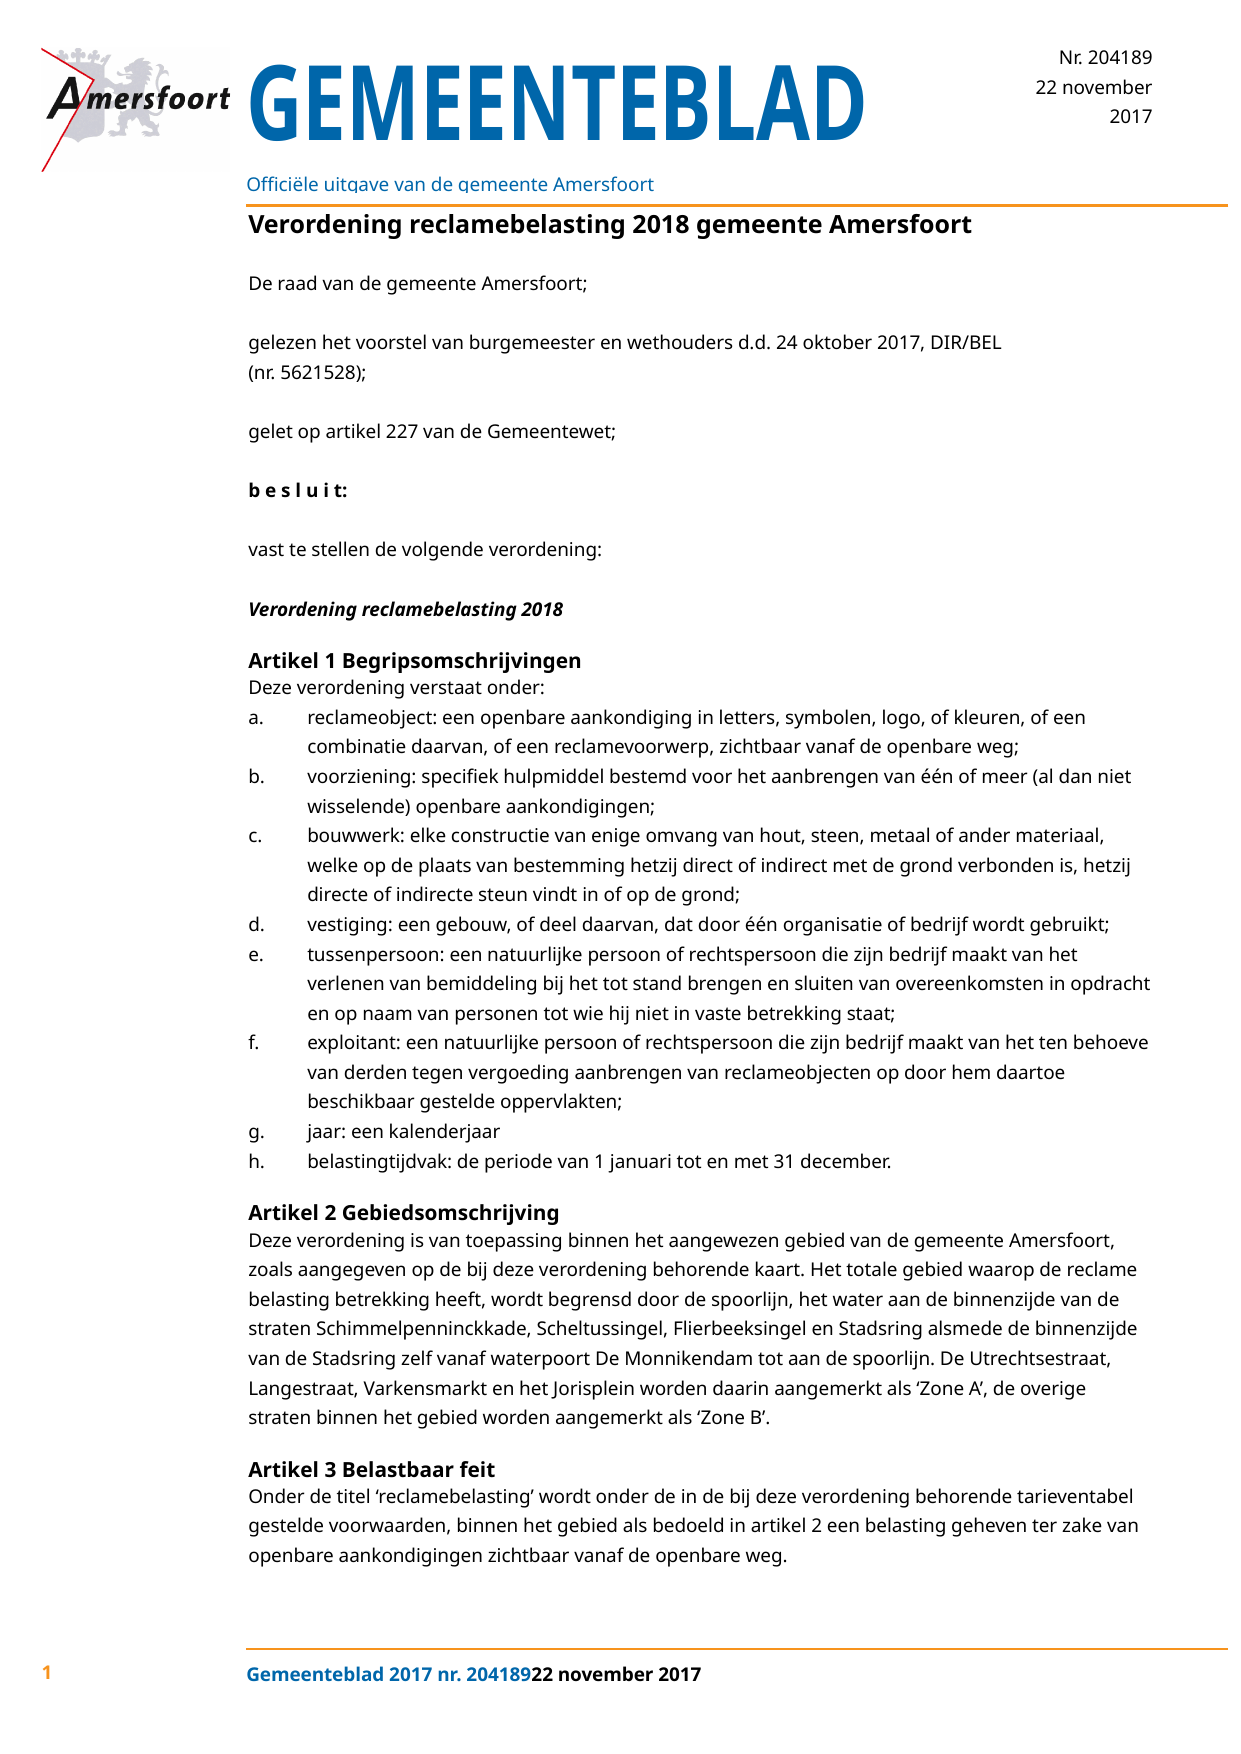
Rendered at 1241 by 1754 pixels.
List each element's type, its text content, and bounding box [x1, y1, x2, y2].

list exploitant: een natuurlijke persoon of rechtspersoon die zijn bedrijf maakt van het ten behoeve van derden tegen vergoeding aanbrengen van reclameobjecten op door hem daartoe beschikbaar gestelde oppervlakten; [248, 1029, 1152, 1114]
text Deze verordening verstaat onder: [248, 674, 1152, 700]
text Artikel 1 Begripsomschrijvingen [248, 646, 1152, 674]
text b e s l u i t: [248, 477, 1152, 503]
text Artikel 3 Belastbaar feit [248, 1455, 1152, 1483]
text vast te stellen de volgende verordening: [248, 537, 1152, 562]
text Verordening reclamebelasting 2018 gemeente Amersfoort [248, 207, 1152, 241]
picture [41, 47, 231, 172]
list voorziening: specifiek hulpmiddel bestemd voor het aanbrengen van één of meer (al dan niet wisselende) openbare aankondigingen; [248, 763, 1152, 819]
text (nr. 5621528); [248, 359, 1152, 385]
text Verordening reclamebelasting 2018 [248, 596, 1152, 621]
list tussenpersoon: een natuurlijke persoon of rechtspersoon die zijn bedrijf maakt van het verlenen van bemiddeling bij het tot stand brengen en sluiten van overeenkomsten in opdracht en op naam van personen tot wie hij niet in vaste betrekking staat; [248, 941, 1152, 1026]
text gelet op artikel 227 van de Gemeentewet; [248, 418, 1152, 444]
text Artikel 2 Gebiedsomschrijving [248, 1198, 1152, 1227]
list jaar: een kalenderjaar [248, 1118, 1152, 1144]
list reclameobject: een openbare aankondiging in letters, symbolen, logo, of kleuren, of een combinatie daarvan, of een reclamevoorwerp, zichtbaar vanaf de openbare weg; [248, 704, 1152, 759]
text gelezen het voorstel van burgemeester en wethouders d.d. 24 oktober 2017, DIR/BEL [248, 329, 1152, 355]
text Onder de titel ‘reclamebelasting’ wordt onder de in de bij deze verordening behorende tarieventabel gestelde voorwaarden, binnen het gebied als bedoeld in artikel 2 een belasting geheven ter zake van openbare aankondigingen zichtbaar vanaf de openbare weg. [248, 1483, 1152, 1568]
list belastingtijdvak: de periode van 1 januari tot en met 31 december. [248, 1148, 1152, 1174]
text De raad van de gemeente Amersfoort; [248, 270, 1152, 296]
list bouwwerk: elke constructie van enige omvang van hout, steen, metaal of ander materiaal, welke op de plaats van bestemming hetzij direct of indirect met de grond verbonden is, hetzij directe of indirecte steun vindt in of op de grond; [248, 822, 1152, 907]
text Deze verordening is van toepassing binnen het aangewezen gebied van de gemeente Amersfoort, zoals aangegeven op de bij deze verordening behorende kaart. Het totale gebied waarop de reclame belasting betrekking heeft, wordt begrensd door de spoorlijn, het water aan de binnenzijde van de straten Schimmelpenninckkade, Scheltussingel, Flierbeeksingel en Stadsring alsmede de binnenzijde van de Stadsring zelf vanaf waterpoort De Monnikendam tot aan de spoorlijn. De Utrechtsestraat, Langestraat, Varkensmarkt en het Jorisplein worden daarin aangemerkt als ‘Zone A’, de overige straten binnen het gebied worden aangemerkt als ‘Zone B’. [248, 1227, 1152, 1430]
list vestiging: een gebouw, of deel daarvan, dat door één organisatie of bedrijf wordt gebruikt; [248, 911, 1152, 937]
